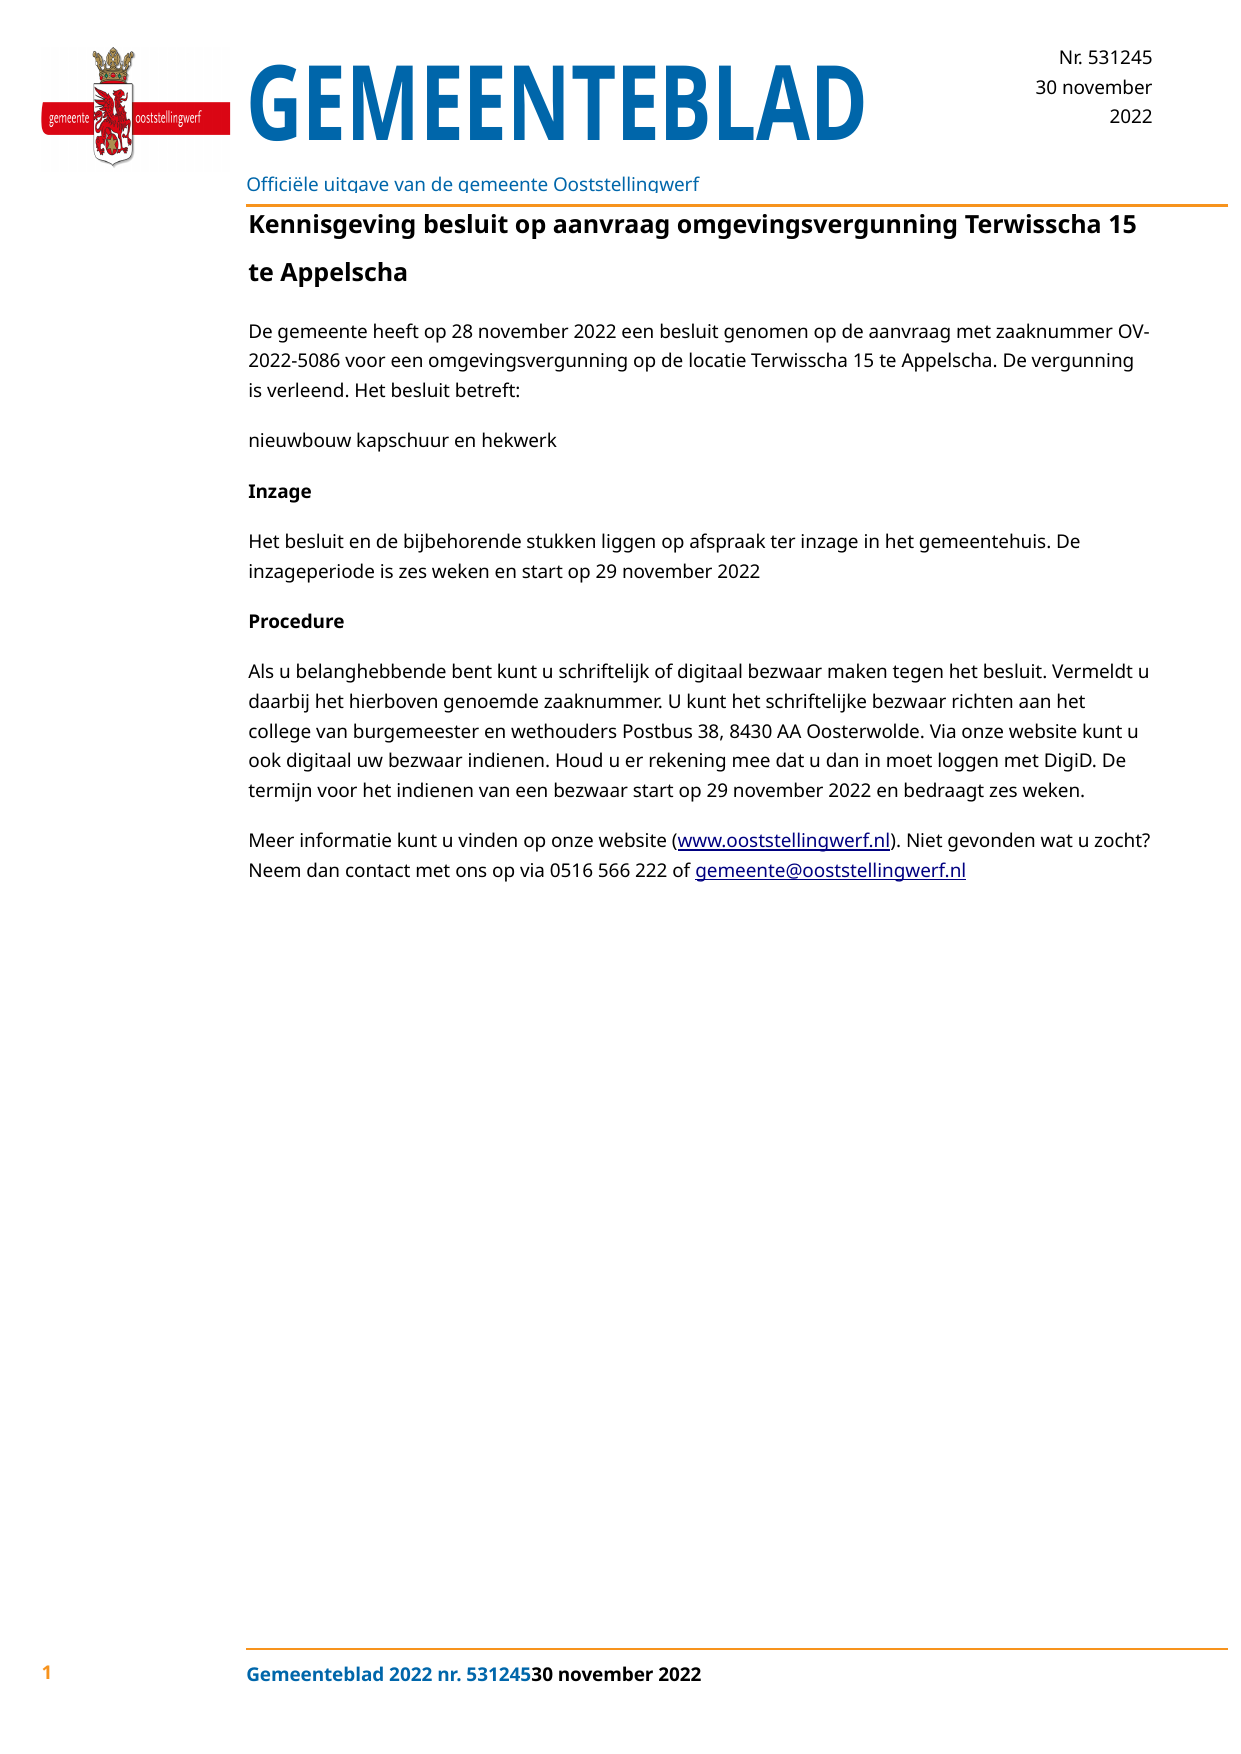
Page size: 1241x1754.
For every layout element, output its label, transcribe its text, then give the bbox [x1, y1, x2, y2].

picture [41, 47, 231, 172]
text Als u belanghebbende bent kunt u schriftelijk of digitaal bezwaar maken tegen het besluit. Vermeldt u daarbij het hierboven genoemde zaaknummer. U kunt het schriftelijke bezwaar richten aan het college van burgemeester en wethouders Postbus 38, 8430 AA Oosterwolde. Via onze website kunt u ook digitaal uw bezwaar indienen. Houd u er rekening mee dat u dan in moet loggen met DigiD. De termijn voor het indienen van een bezwaar start op 29 november 2022 en bedraagt zes weken. [248, 659, 1152, 803]
text Inzage [248, 478, 1152, 504]
text Meer informatie kunt u vinden op onze website (www.ooststellingwerf.nl). Niet gevonden wat u zocht? Neem dan contact met ons op via 0516 566 222 of gemeente@ooststellingwerf.nl [248, 827, 1152, 883]
text nieuwbouw kapschuur en hekwerk [248, 427, 1152, 453]
text Procedure [248, 608, 1152, 634]
text Het besluit en de bijbehorende stukken liggen op afspraak ter inzage in het gemeentehuis. De inzageperiode is zes weken en start op 29 november 2022 [248, 528, 1152, 584]
text De gemeente heeft op 28 november 2022 een besluit genomen op de aanvraag met zaaknummer OV-2022-5086 voor een omgevingsvergunning op de locatie Terwisscha 15 te Appelscha. De vergunning is verleend. Het besluit betreft: [248, 318, 1152, 403]
text Kennisgeving besluit op aanvraag omgevingsvergunning Terwisscha 15 te Appelscha [248, 207, 1152, 288]
